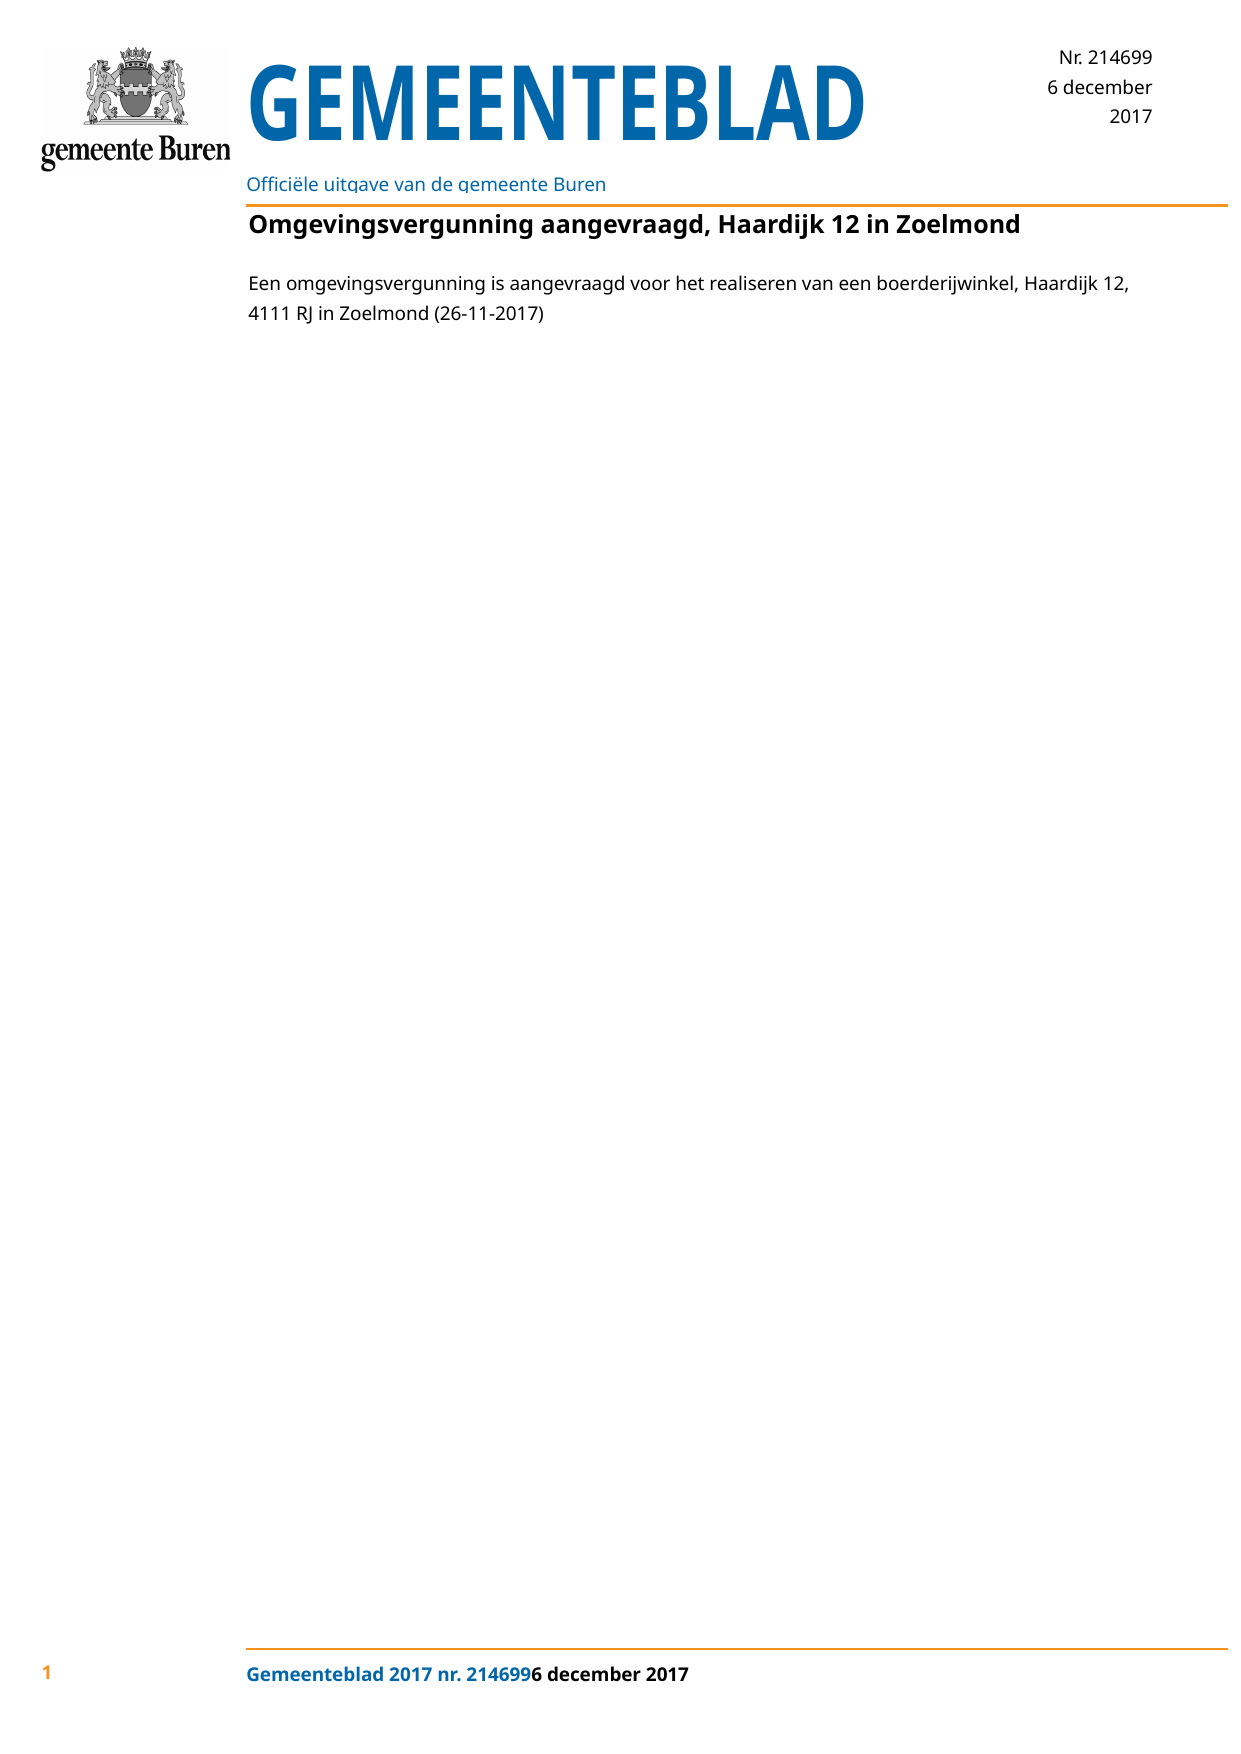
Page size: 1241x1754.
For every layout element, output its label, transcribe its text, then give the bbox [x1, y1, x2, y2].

picture [41, 47, 231, 172]
text Omgevingsvergunning aangevraagd, Haardijk 12 in Zoelmond [248, 207, 1152, 241]
text Een omgevingsvergunning is aangevraagd voor het realiseren van een boerderijwinkel, Haardijk 12, 4111 RJ in Zoelmond (26-11-2017) [248, 270, 1152, 326]
